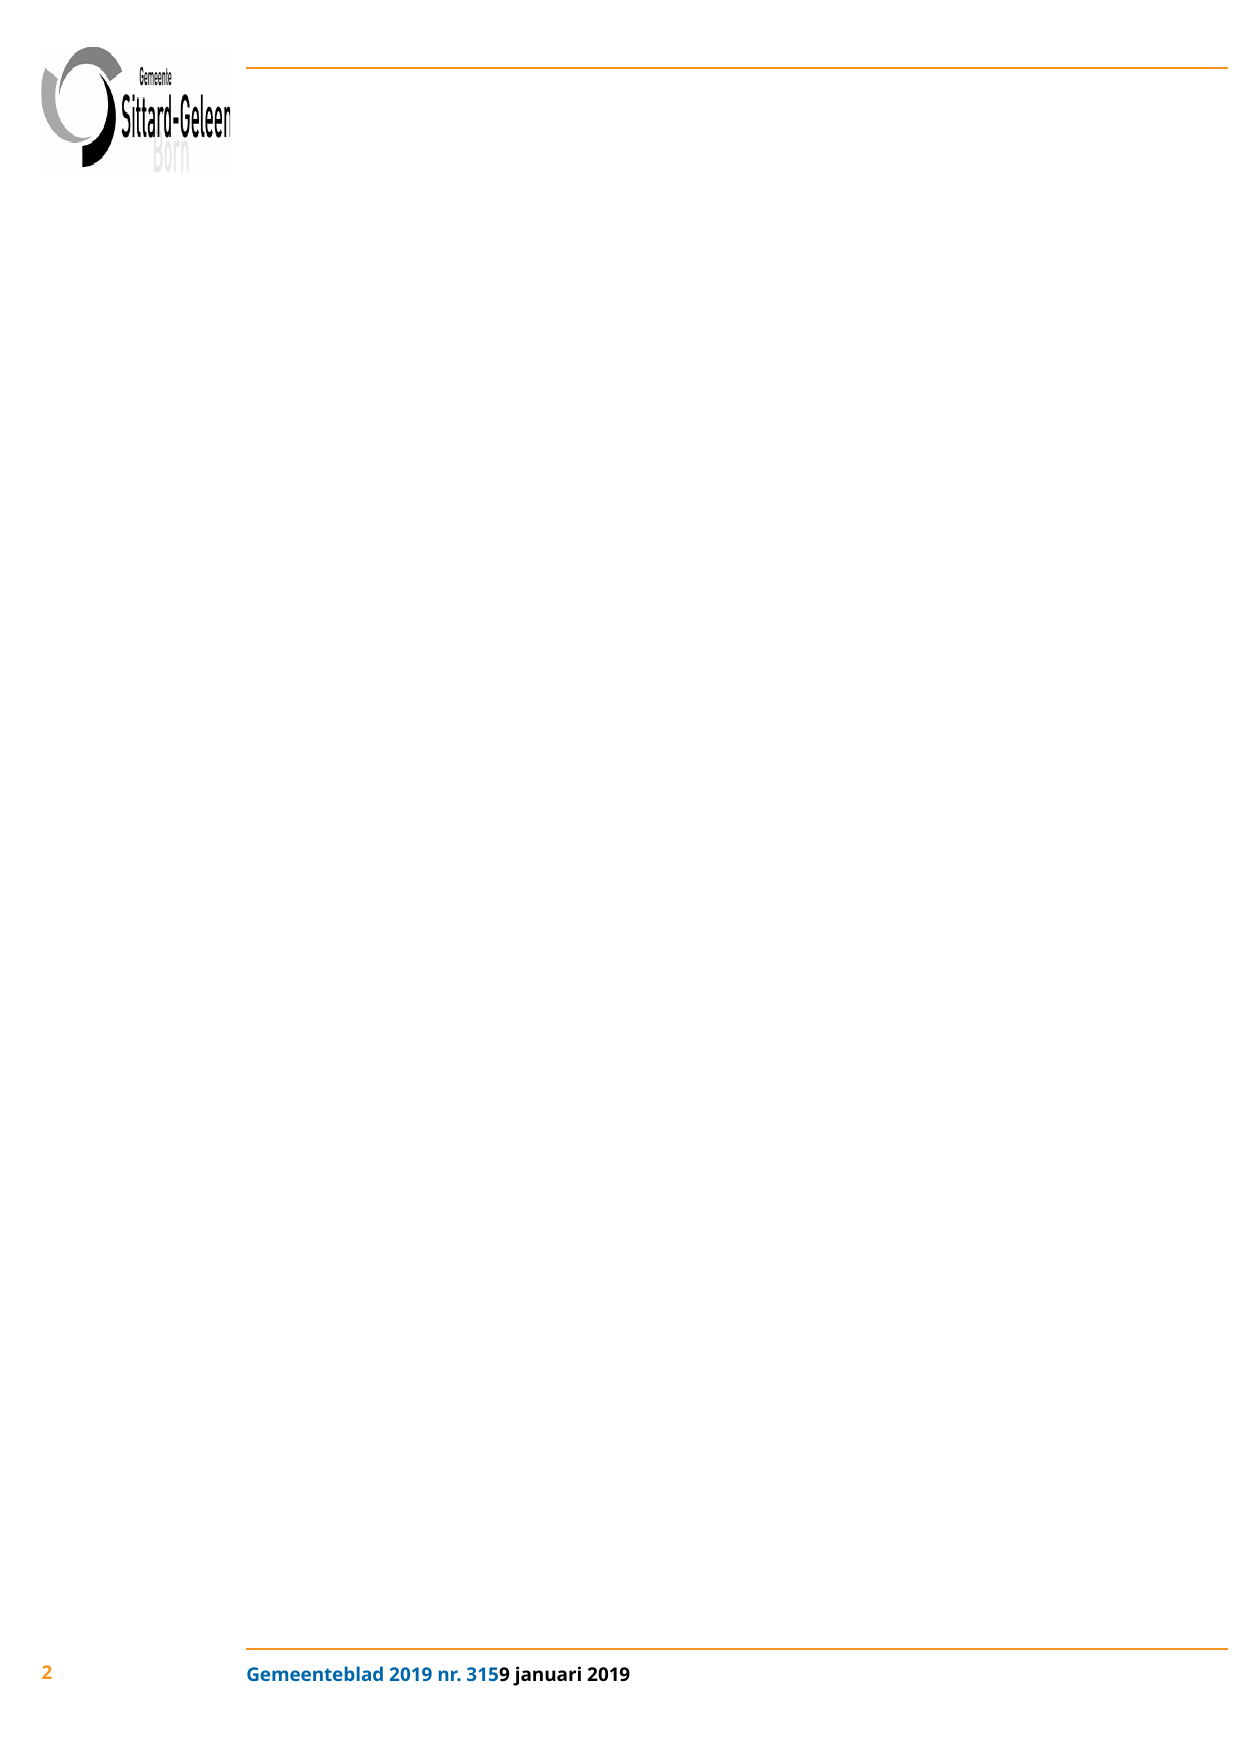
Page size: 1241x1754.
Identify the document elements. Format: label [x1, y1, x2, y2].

picture [41, 47, 231, 172]
